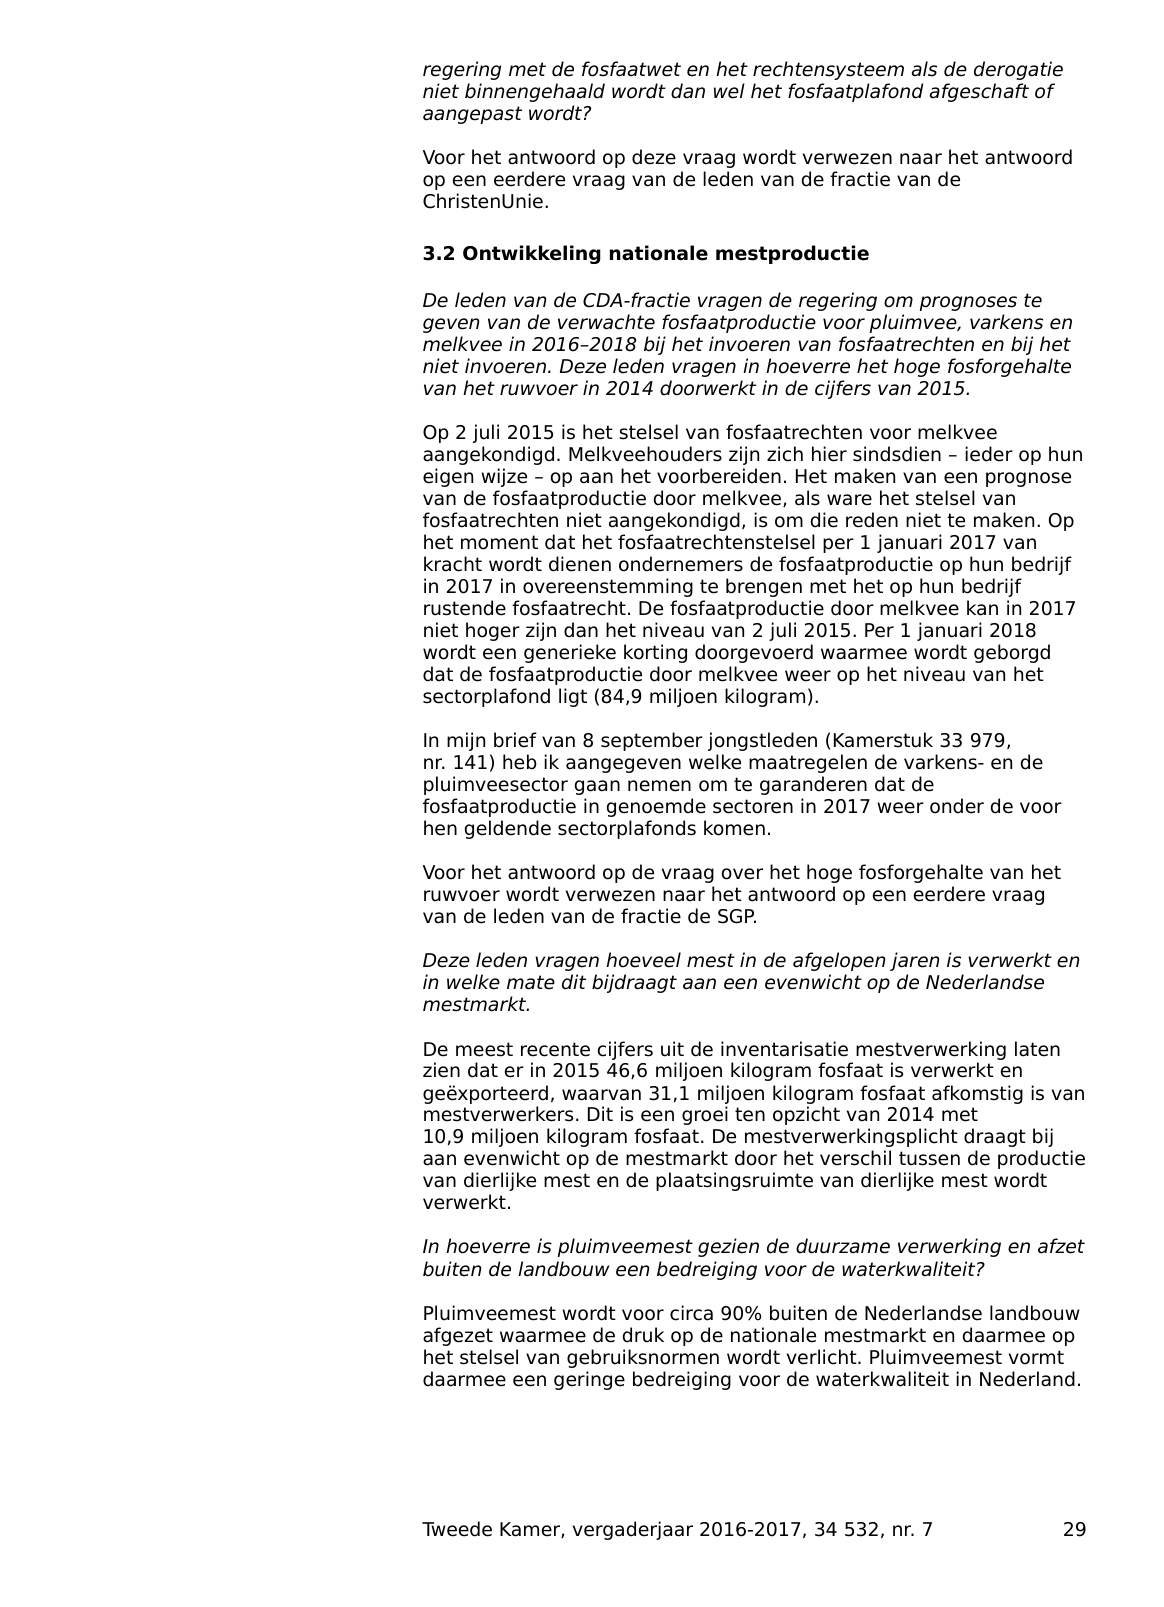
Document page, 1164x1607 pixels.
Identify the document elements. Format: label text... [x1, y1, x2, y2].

text Voor het antwoord op de vraag over het hoge fosforgehalte van het ruwvoer wordt verwezen naar het antwoord op een eerdere vraag van de leden van de fractie de SGP. [422, 862, 1087, 928]
text Op 2 juli 2015 is het stelsel van fosfaatrechten voor melkvee aangekondigd. Melkveehouders zijn zich hier sindsdien – ieder op hun eigen wijze – op aan het voorbereiden. Het maken van een prognose van de fosfaatproductie door melkvee, als ware het stelsel van fosfaatrechten niet aangekondigd, is om die reden niet te maken. Op het moment dat het fosfaatrechtenstelsel per 1 januari 2017 van kracht wordt dienen ondernemers de fosfaatproductie op hun bedrijf in 2017 in overeenstemming te brengen met het op hun bedrijf rustende fosfaatrecht. De fosfaatproductie door melkvee kan in 2017 niet hoger zijn dan het niveau van 2 juli 2015. Per 1 januari 2018 wordt een generieke korting doorgevoerd waarmee wordt geborgd dat de fosfaatproductie door melkvee weer op het niveau van het sectorplafond ligt (84,9 miljoen kilogram). [422, 422, 1087, 708]
text In mijn brief van 8 september jongstleden (Kamerstuk 33 979, nr. 141) heb ik aangegeven welke maatregelen de varkens- en de pluimveesector gaan nemen om te garanderen dat de fosfaatproductie in genoemde sectoren in 2017 weer onder de voor hen geldende sectorplafonds komen. [422, 730, 1087, 840]
text In hoeverre is pluimveemest gezien de duurzame verwerking en afzet buiten de landbouw een bedreiging voor de waterkwaliteit? [422, 1236, 1087, 1280]
text De leden van de CDA-fractie vragen de regering om prognoses te geven van de verwachte fosfaatproductie voor pluimvee, varkens en melkvee in 2016–2018 bij het invoeren van fosfaatrechten en bij het niet invoeren. Deze leden vragen in hoeverre het hoge fosforgehalte van het ruwvoer in 2014 doorwerkt in de cijfers van 2015. [422, 290, 1087, 400]
text Deze leden vragen hoeveel mest in de afgelopen jaren is verwerkt en in welke mate dit bijdraagt aan een evenwicht op de Nederlandse mestmarkt. [422, 950, 1087, 1016]
text regering met de fosfaatwet en het rechtensysteem als de derogatie niet binnengehaald wordt dan wel het fosfaatplafond afgeschaft of aangepast wordt? [422, 59, 1087, 125]
text Voor het antwoord op deze vraag wordt verwezen naar het antwoord op een eerdere vraag van de leden van de fractie van de ChristenUnie. [422, 147, 1087, 213]
text De meest recente cijfers uit de inventarisatie mestverwerking laten zien dat er in 2015 46,6 miljoen kilogram fosfaat is verwerkt en geëxporteerd, waarvan 31,1 miljoen kilogram fosfaat afkomstig is van mestverwerkers. Dit is een groei ten opzicht van 2014 met 10,9 miljoen kilogram fosfaat. De mestverwerkingsplicht draagt bij aan evenwicht op de mestmarkt door het verschil tussen de productie van dierlijke mest en de plaatsingsruimte van dierlijke mest wordt verwerkt. [422, 1038, 1087, 1214]
text Pluimveemest wordt voor circa 90% buiten de Nederlandse landbouw afgezet waarmee de druk op de nationale mestmarkt en daarmee op het stelsel van gebruiksnormen wordt verlicht. Pluimveemest vormt daarmee een geringe bedreiging voor de waterkwaliteit in Nederland. [422, 1303, 1087, 1391]
subtitle 3.2 Ontwikkeling nationale mestproductie [422, 243, 1087, 265]
